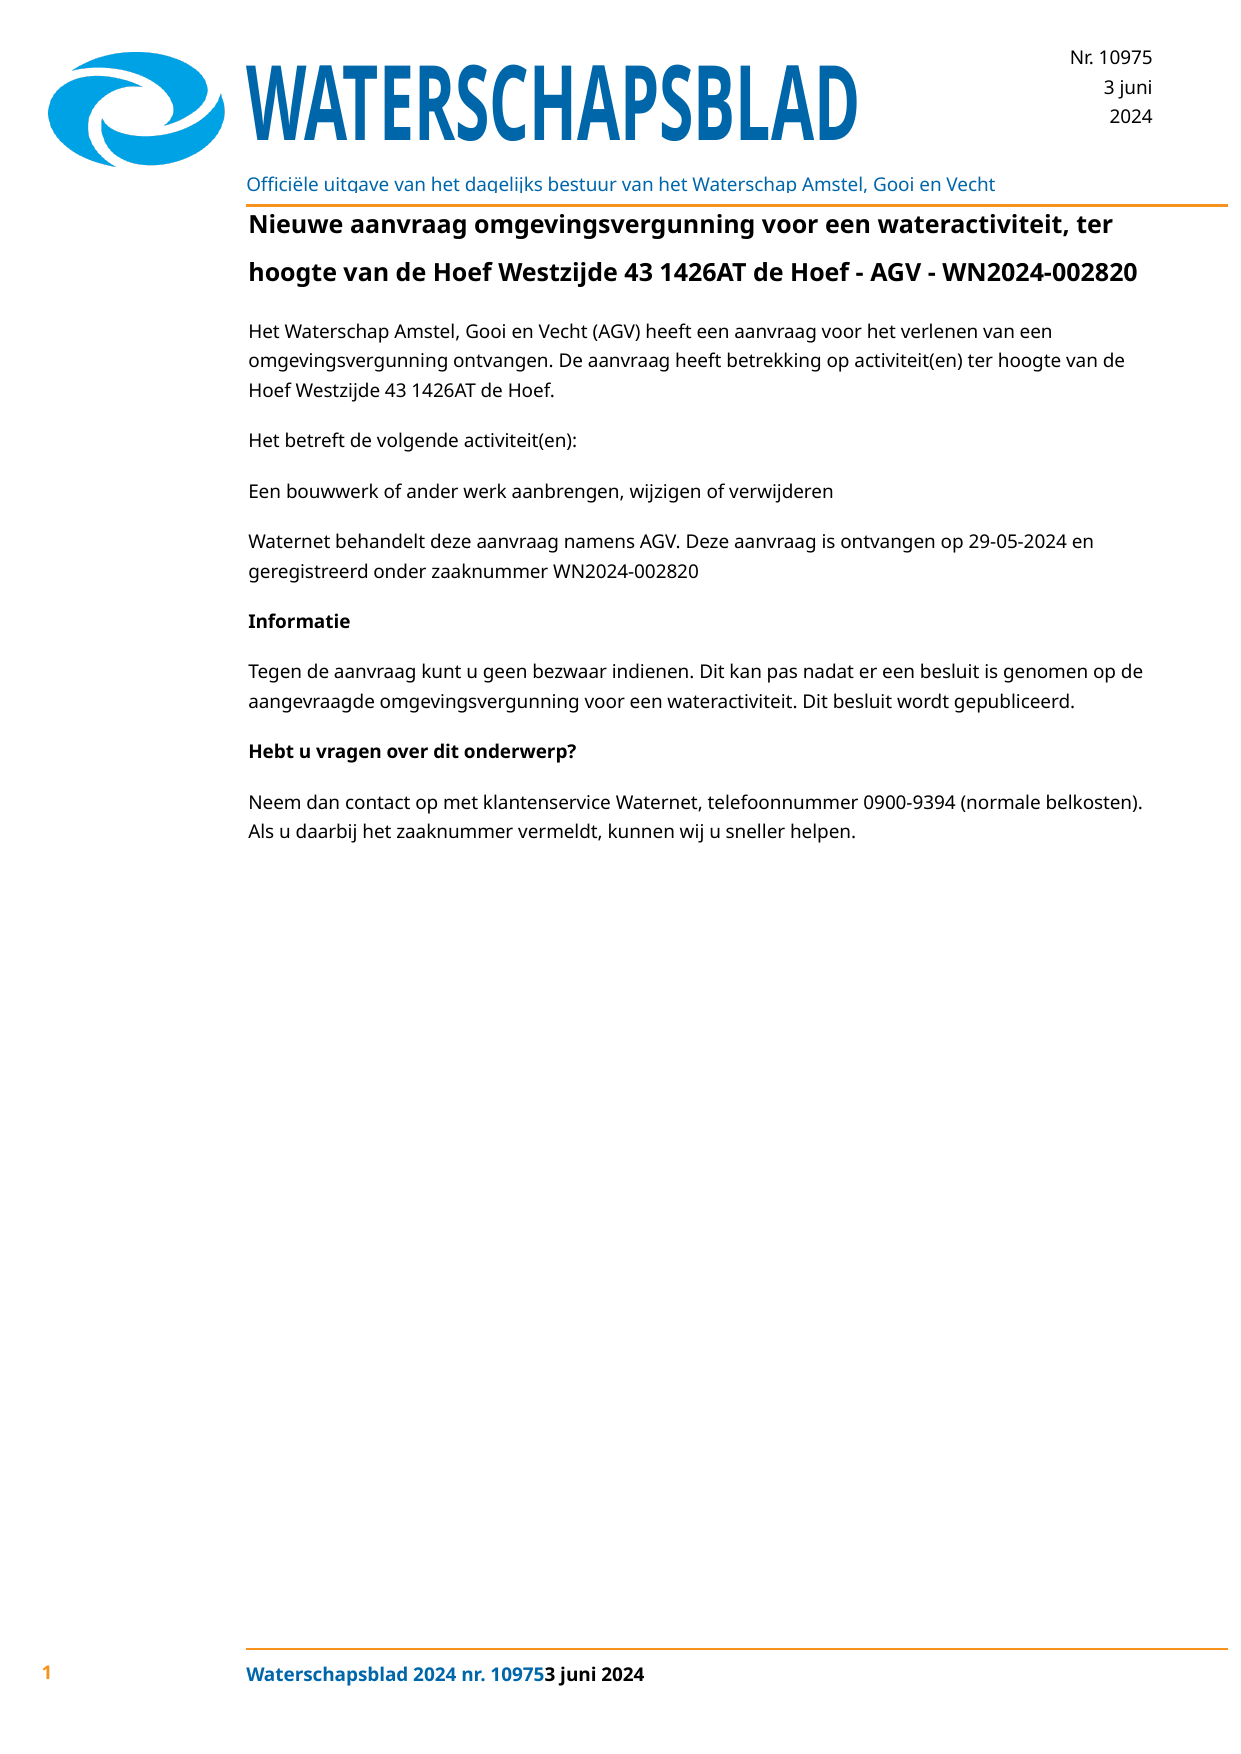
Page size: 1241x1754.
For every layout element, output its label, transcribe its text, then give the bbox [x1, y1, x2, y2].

text Nieuwe aanvraag omgevingsvergunning voor een wateractiviteit, ter hoogte van de Hoef Westzijde 43 1426AT de Hoef - AGV - WN2024-002820 [248, 207, 1152, 288]
text Informatie [248, 608, 1152, 634]
text Tegen de aanvraag kunt u geen bezwaar indienen. Dit kan pas nadat er een besluit is genomen op de aangevraagde omgevingsvergunning voor een wateractiviteit. Dit besluit wordt gepubliceerd. [248, 659, 1152, 714]
text Waternet behandelt deze aanvraag namens AGV. Deze aanvraag is ontvangen op 29-05-2024 en geregistreerd onder zaaknummer WN2024-002820 [248, 528, 1152, 584]
text Hebt u vragen over dit onderwerp? [248, 739, 1152, 764]
text Het Waterschap Amstel, Gooi en Vecht (AGV) heeft een aanvraag voor het verlenen van een omgevingsvergunning ontvangen. De aanvraag heeft betrekking op activiteit(en) ter hoogte van de Hoef Westzijde 43 1426AT de Hoef. [248, 318, 1152, 403]
picture [41, 47, 231, 172]
text Neem dan contact op met klantenservice Waternet, telefoonnummer 0900-9394 (normale belkosten). Als u daarbij het zaaknummer vermeldt, kunnen wij u sneller helpen. [248, 789, 1152, 844]
text Het betreft de volgende activiteit(en): [248, 427, 1152, 453]
text Een bouwwerk of ander werk aanbrengen, wijzigen of verwijderen [248, 478, 1152, 504]
